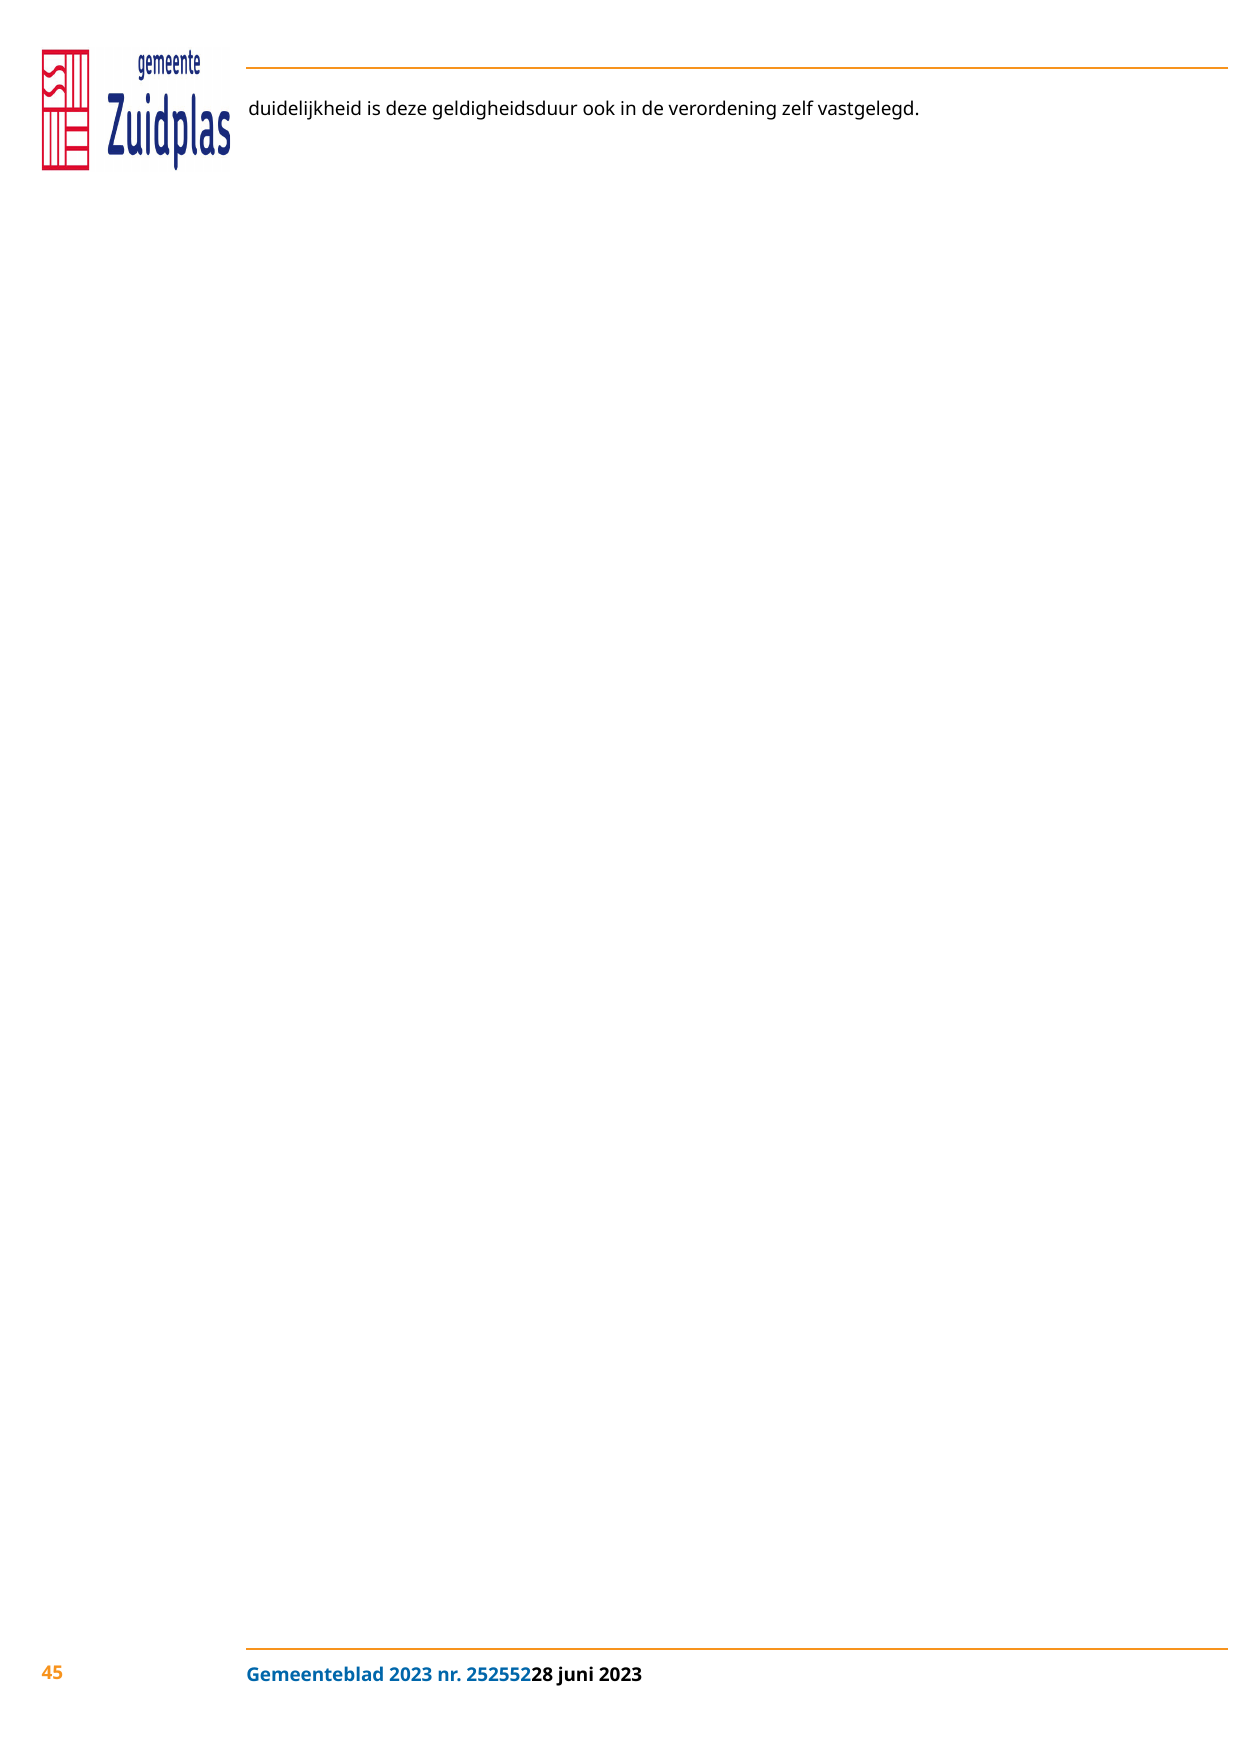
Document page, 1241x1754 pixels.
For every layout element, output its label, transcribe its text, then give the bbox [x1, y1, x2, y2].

text duidelijkheid is deze geldigheidsduur ook in de verordening zelf vastgelegd. [248, 95, 1152, 121]
picture [41, 47, 231, 172]
